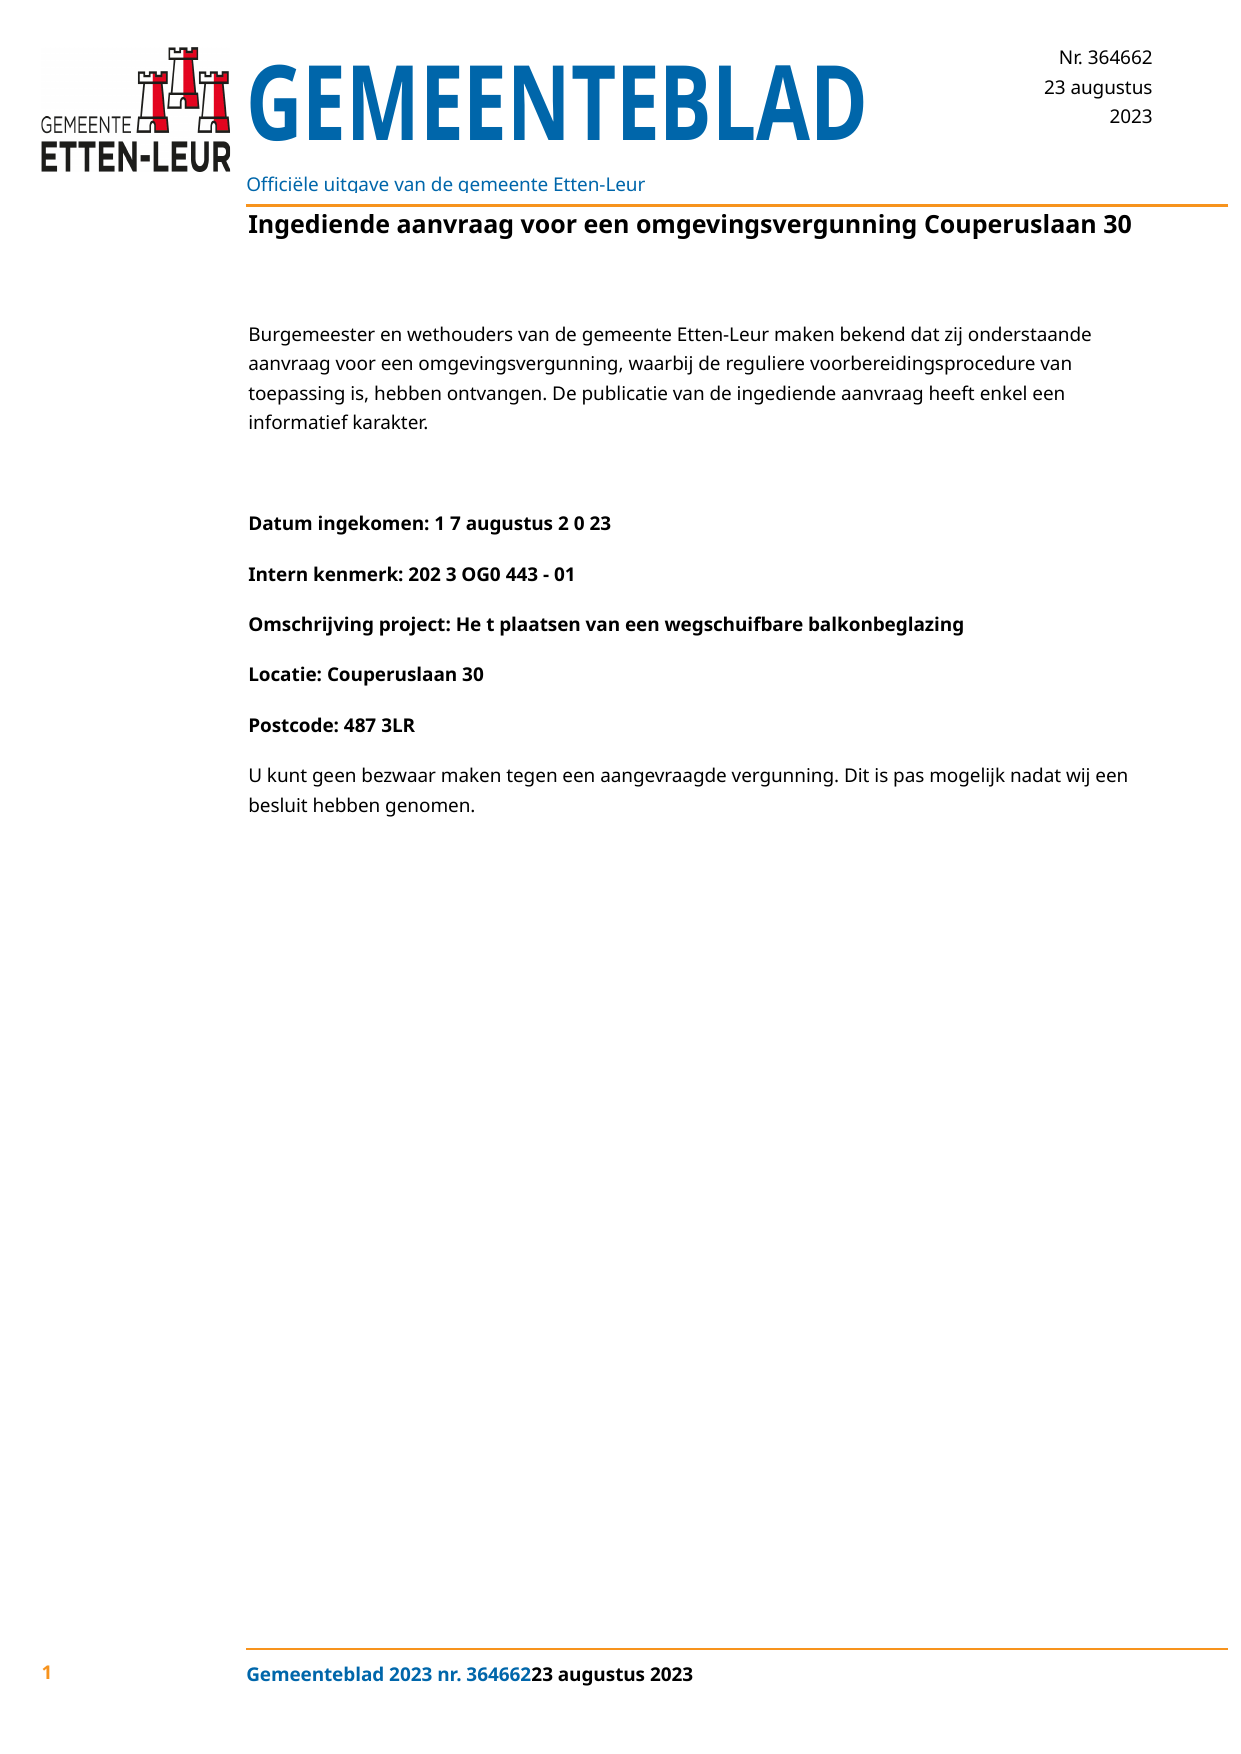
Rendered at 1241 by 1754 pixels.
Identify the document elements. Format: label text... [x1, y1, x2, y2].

text Locatie: Couperuslaan 30 [248, 662, 1152, 687]
picture [41, 47, 231, 172]
text Omschrijving project: He t plaatsen van een wegschuifbare balkonbeglazing [248, 611, 1152, 637]
text Datum ingekomen: 1 7 augustus 2 0 23 [248, 510, 1152, 536]
text Postcode: 487 3LR [248, 712, 1152, 738]
text Intern kenmerk: 202 3 OG0 443 - 01 [248, 561, 1152, 586]
text Ingediende aanvraag voor een omgevingsvergunning Couperuslaan 30 [248, 207, 1152, 241]
text U kunt geen bezwaar maken tegen een aangevraagde vergunning. Dit is pas mogelijk nadat wij een besluit hebben genomen. [248, 762, 1152, 818]
text Burgemeester en wethouders van de gemeente Etten-Leur maken bekend dat zij onderstaande aanvraag voor een omgevingsvergunning, waarbij de reguliere voorbereidingsprocedure van toepassing is, hebben ontvangen. De publicatie van de ingediende aanvraag heeft enkel een informatief karakter. [248, 321, 1152, 435]
